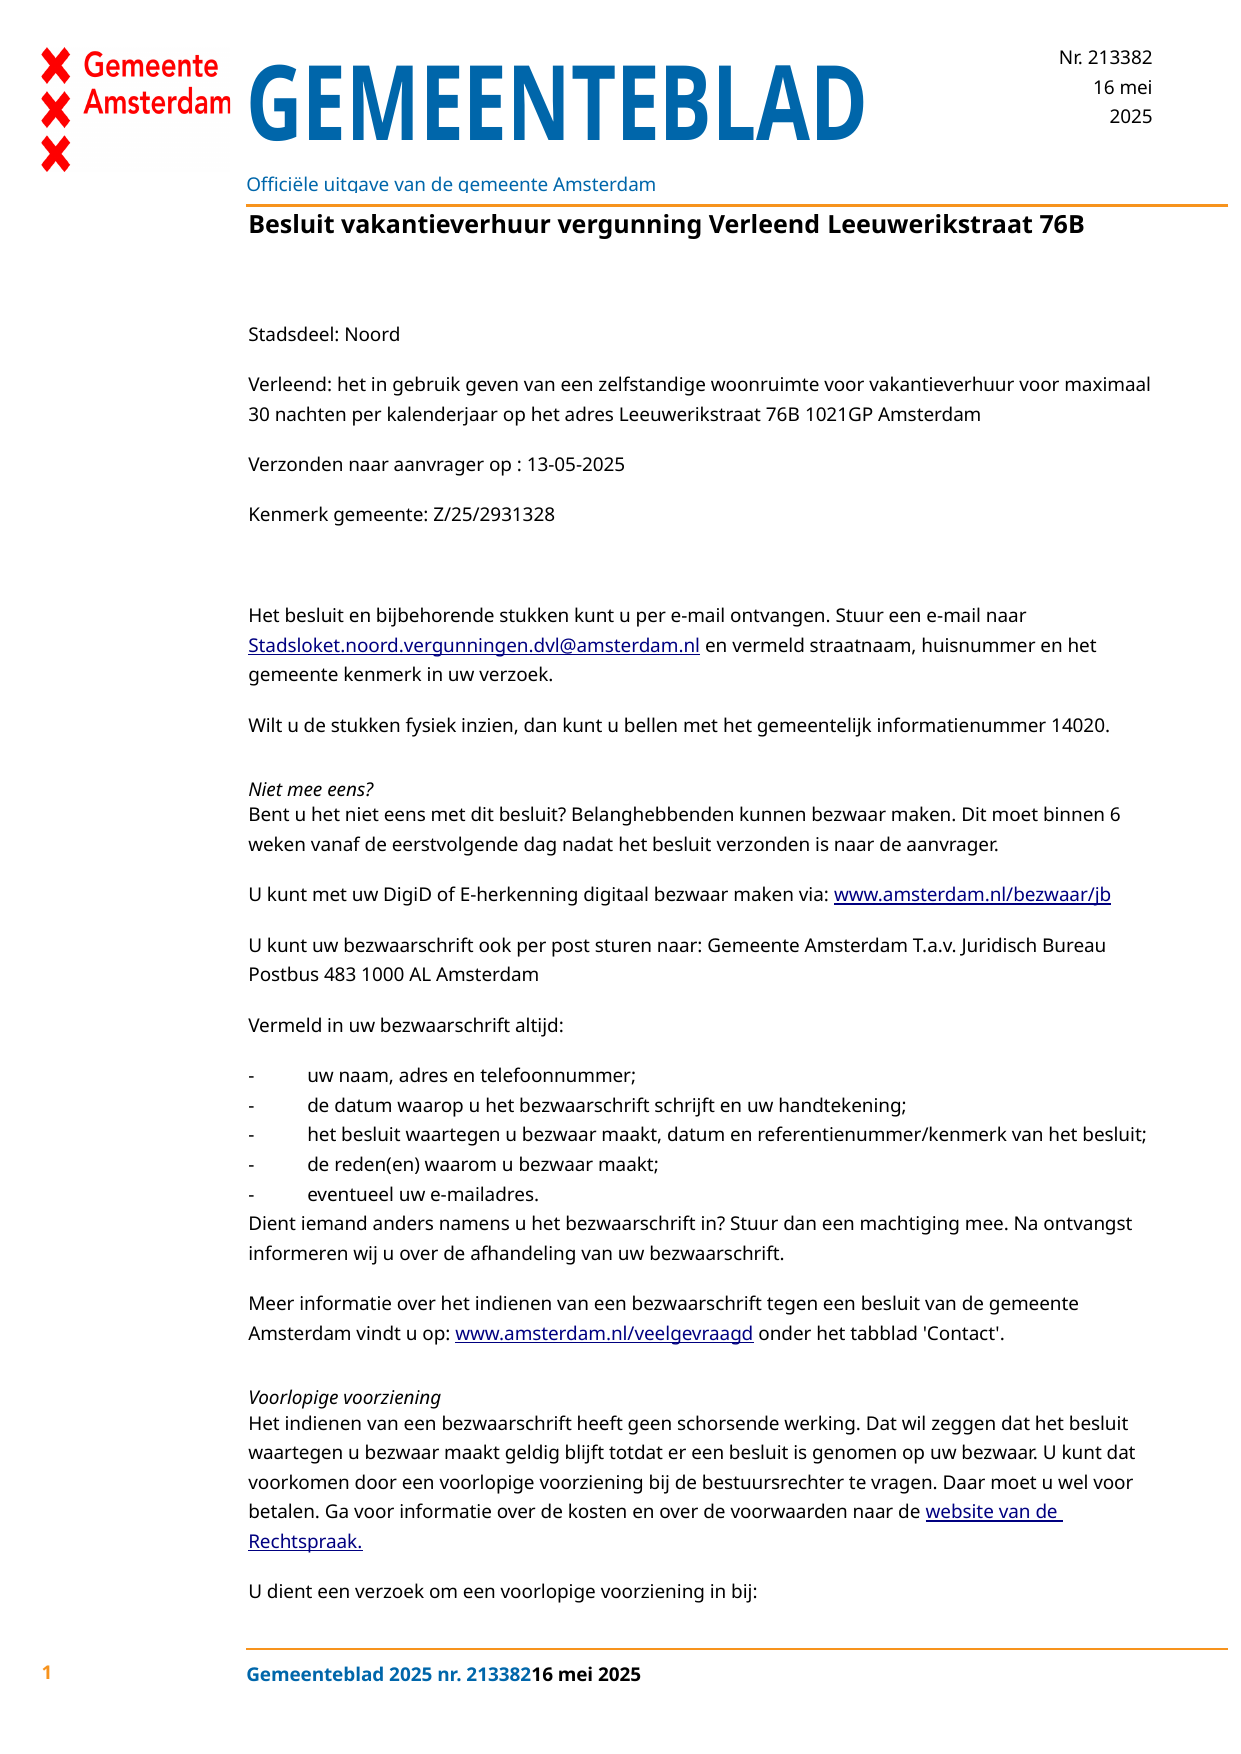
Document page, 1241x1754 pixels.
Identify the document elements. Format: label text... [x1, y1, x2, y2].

text Besluit vakantieverhuur vergunning Verleend Leeuwerikstraat 76B [248, 207, 1152, 241]
list de reden(en) waarom u bezwaar maakt; [248, 1151, 1152, 1177]
list de datum waarop u het bezwaarschrift schrijft en uw handtekening; [248, 1092, 1152, 1118]
text Dient iemand anders namens u het bezwaarschrift in? Stuur dan een machtiging mee. Na ontvangst informeren wij u over de afhandeling van uw bezwaarschrift. [248, 1210, 1152, 1266]
text Kenmerk gemeente: Z/25/2931328 [248, 502, 1152, 527]
picture [41, 47, 231, 172]
text Het besluit en bijbehorende stukken kunt u per e-mail ontvangen. Stuur een e-mail naar Stadsloket.noord.vergunningen.dvl@amsterdam.nl en vermeld straatnaam, huisnummer en het gemeente kenmerk in uw verzoek. [248, 602, 1152, 687]
text U kunt met uw DigiD of E-herkenning digitaal bezwaar maken via: www.amsterdam.nl/bezwaar/jb [248, 882, 1152, 907]
text Vermeld in uw bezwaarschrift altijd: [248, 1012, 1152, 1038]
text Verleend: het in gebruik geven van een zelfstandige woonruimte voor vakantieverhuur voor maximaal 30 nachten per kalenderjaar op het adres Leeuwerikstraat 76B 1021GP Amsterdam [248, 371, 1152, 426]
text Verzonden naar aanvrager op : 13-05-2025 [248, 451, 1152, 477]
text Stadsdeel: Noord [248, 321, 1152, 346]
list het besluit waartegen u bezwaar maakt, datum en referentienummer/kenmerk van het besluit; [248, 1122, 1152, 1147]
list uw naam, adres en telefoonnummer; [248, 1062, 1152, 1088]
text Voorlopige voorziening [248, 1384, 1152, 1410]
text Niet mee eens? [248, 776, 1152, 802]
text Bent u het niet eens met dit besluit? Belanghebbenden kunnen bezwaar maken. Dit moet binnen 6 weken vanaf de eerstvolgende dag nadat het besluit verzonden is naar de aanvrager. [248, 802, 1152, 857]
text Meer informatie over het indienen van een bezwaarschrift tegen een besluit van de gemeente Amsterdam vindt u op: www.amsterdam.nl/veelgevraagd onder het tabblad 'Contact'. [248, 1290, 1152, 1346]
text U kunt uw bezwaarschrift ook per post sturen naar: Gemeente Amsterdam T.a.v. Juridisch Bureau Postbus 483 1000 AL Amsterdam [248, 932, 1152, 987]
list eventueel uw e-mailadres. [248, 1181, 1152, 1207]
text U dient een verzoek om een voorlopige voorziening in bij: [248, 1578, 1152, 1604]
text Wilt u de stukken fysiek inzien, dan kunt u bellen met het gemeentelijk informatienummer 14020. [248, 712, 1152, 738]
text Het indienen van een bezwaarschrift heeft geen schorsende werking. Dat wil zeggen dat het besluit waartegen u bezwaar maakt geldig blijft totdat er een besluit is genomen op uw bezwaar. U kunt dat voorkomen door een voorlopige voorziening bij de bestuursrechter te vragen. Daar moet u wel voor betalen. Ga voor informatie over de kosten en over de voorwaarden naar de website van de Rechtspraak. [248, 1410, 1152, 1554]
